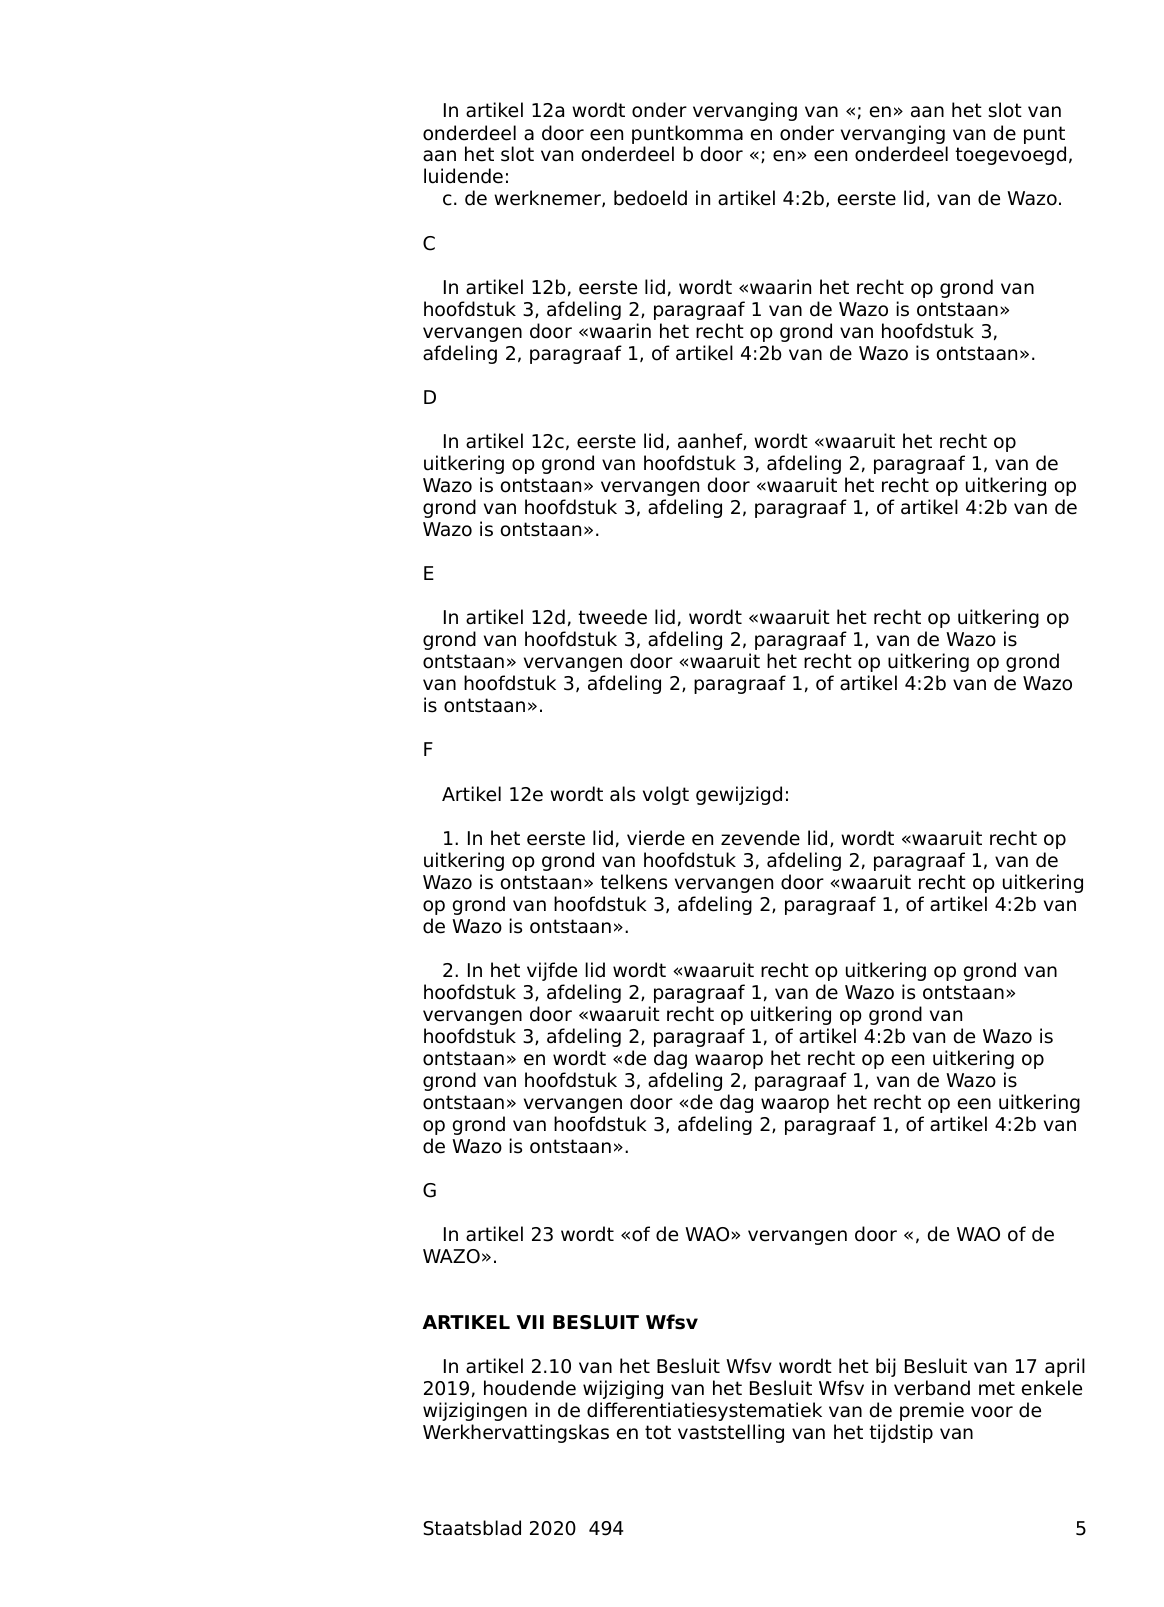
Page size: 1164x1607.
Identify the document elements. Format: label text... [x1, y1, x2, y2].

text 1. In het eerste lid, vierde en zevende lid, wordt «waaruit recht op uitkering op grond van hoofdstuk 3, afdeling 2, paragraaf 1, van de Wazo is ontstaan» telkens vervangen door «waaruit recht op uitkering op grond van hoofdstuk 3, afdeling 2, paragraaf 1, of artikel 4:2b van de Wazo is ontstaan». [422, 828, 1087, 937]
text Artikel 12e wordt als volgt gewijzigd: [422, 783, 1087, 805]
text F [422, 739, 1087, 761]
text In artikel 12b, eerste lid, wordt «waarin het recht op grond van hoofdstuk 3, afdeling 2, paragraaf 1 van de Wazo is ontstaan» vervangen door «waarin het recht op grond van hoofdstuk 3, afdeling 2, paragraaf 1, of artikel 4:2b van de Wazo is ontstaan». [422, 277, 1087, 364]
text In artikel 12d, tweede lid, wordt «waaruit het recht op uitkering op grond van hoofdstuk 3, afdeling 2, paragraaf 1, van de Wazo is ontstaan» vervangen door «waaruit het recht op uitkering op grond van hoofdstuk 3, afdeling 2, paragraaf 1, of artikel 4:2b van de Wazo is ontstaan». [422, 607, 1087, 717]
text E [422, 563, 1087, 585]
text G [422, 1180, 1087, 1202]
text 2. In het vijfde lid wordt «waaruit recht op uitkering op grond van hoofdstuk 3, afdeling 2, paragraaf 1, van de Wazo is ontstaan» vervangen door «waaruit recht op uitkering op grond van hoofdstuk 3, afdeling 2, paragraaf 1, of artikel 4:2b van de Wazo is ontstaan» en wordt «de dag waarop het recht op een uitkering op grond van hoofdstuk 3, afdeling 2, paragraaf 1, van de Wazo is ontstaan» vervangen door «de dag waarop het recht op een uitkering op grond van hoofdstuk 3, afdeling 2, paragraaf 1, of artikel 4:2b van de Wazo is ontstaan». [422, 960, 1087, 1157]
text In artikel 12a wordt onder vervanging van «; en» aan het slot van onderdeel a door een puntkomma en onder vervanging van de punt aan het slot van onderdeel b door «; en» een onderdeel toegevoegd, luidende: [422, 100, 1087, 188]
text In artikel 2.10 van het Besluit Wfsv wordt het bij Besluit van 17 april 2019, houdende wijziging van het Besluit Wfsv in verband met enkele wijzigingen in de differentiatiesystematiek van de premie voor de Werkhervattingskas en tot vaststelling van het tijdstip van [422, 1356, 1087, 1444]
text C [422, 232, 1087, 254]
subtitle ARTIKEL VII BESLUIT Wfsv [422, 1312, 1087, 1334]
text D [422, 387, 1087, 409]
text In artikel 12c, eerste lid, aanhef, wordt «waaruit het recht op uitkering op grond van hoofdstuk 3, afdeling 2, paragraaf 1, van de Wazo is ontstaan» vervangen door «waaruit het recht op uitkering op grond van hoofdstuk 3, afdeling 2, paragraaf 1, of artikel 4:2b van de Wazo is ontstaan». [422, 431, 1087, 541]
text c. de werknemer, bedoeld in artikel 4:2b, eerste lid, van de Wazo. [422, 188, 1087, 210]
text In artikel 23 wordt «of de WAO» vervangen door «, de WAO of de WAZO». [422, 1224, 1087, 1268]
